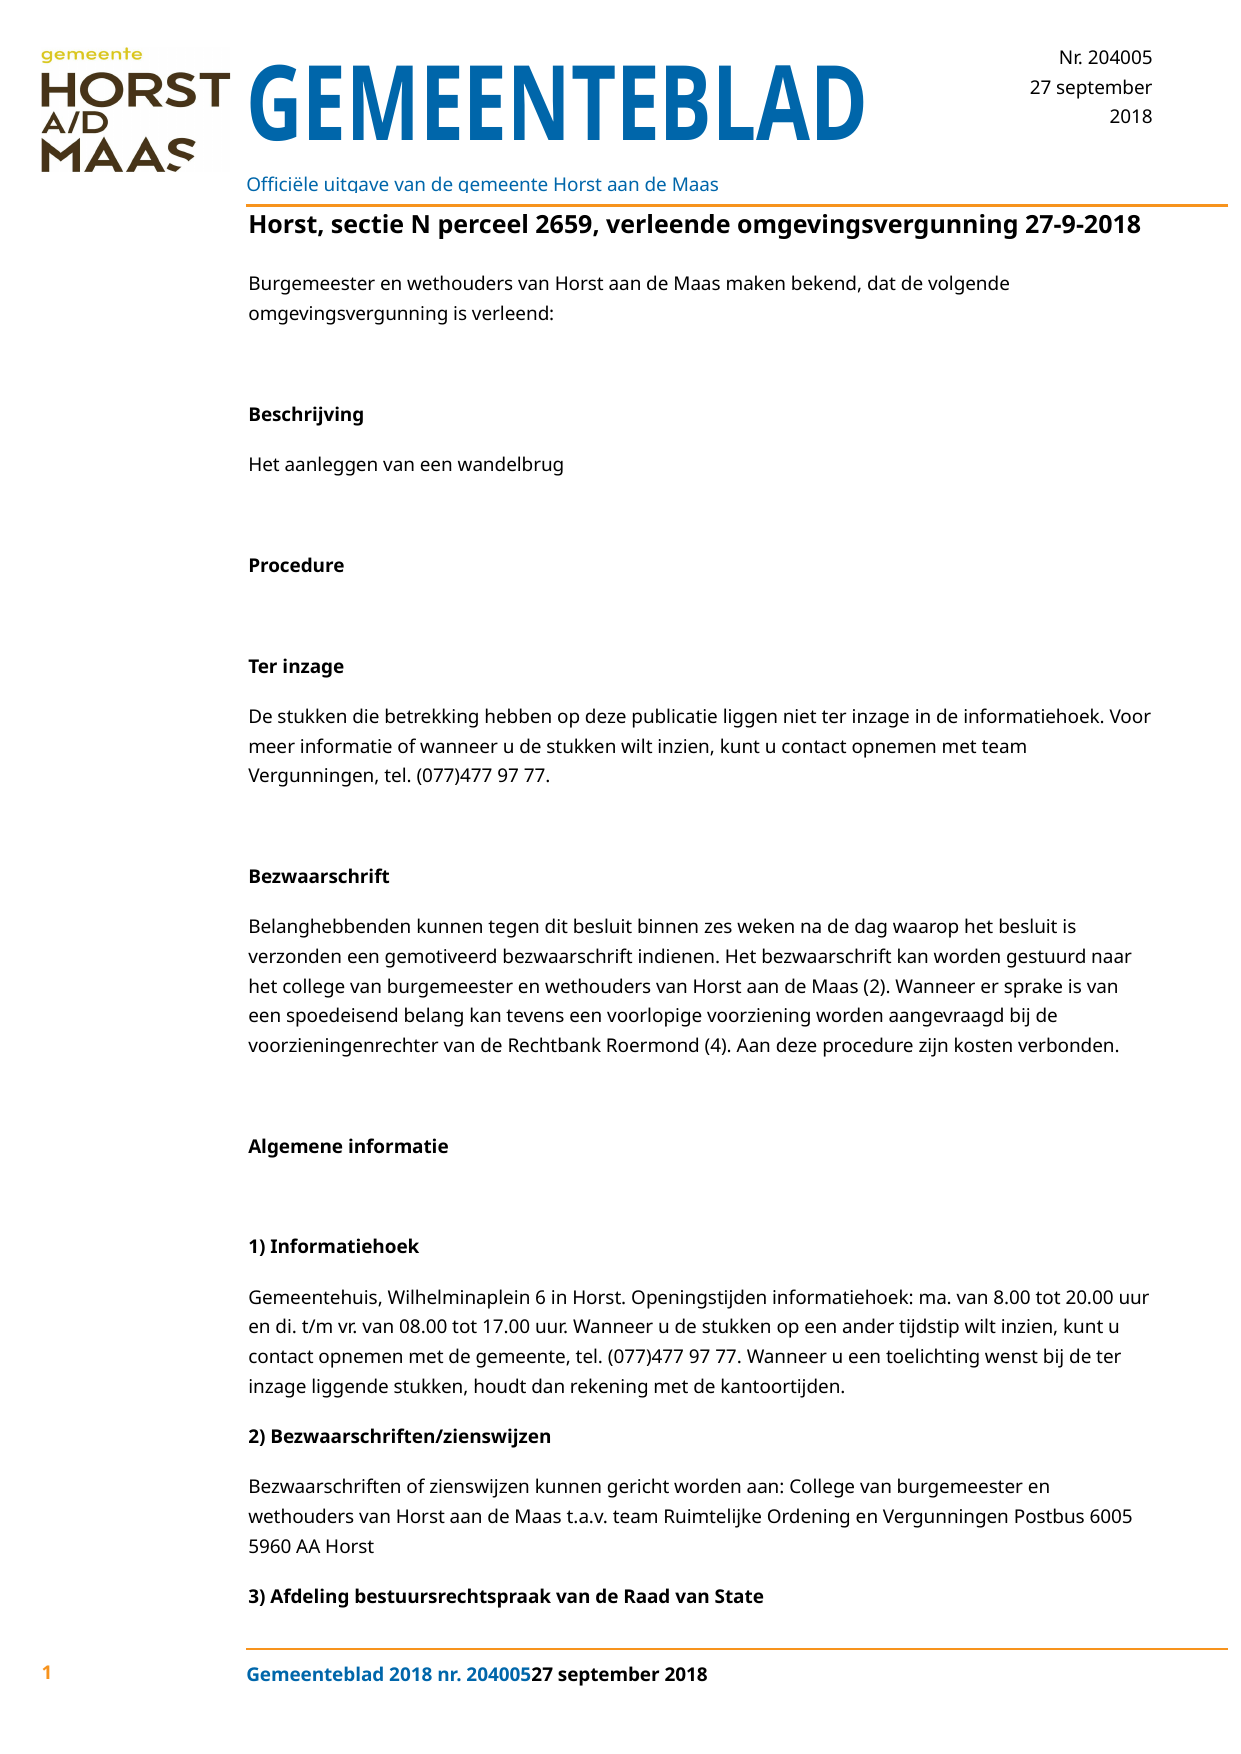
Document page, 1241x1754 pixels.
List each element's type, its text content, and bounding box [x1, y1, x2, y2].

text Het aanleggen van een wandelbrug [248, 451, 1152, 477]
text Beschrijving [248, 401, 1152, 426]
text Gemeentehuis, Wilhelminaplein 6 in Horst. Openingstijden informatiehoek: ma. van 8.00 tot 20.00 uur en di. t/m vr. van 08.00 tot 17.00 uur. Wanneer u de stukken op een ander tijdstip wilt inzien, kunt u contact opnemen met de gemeente, tel. (077)477 97 77. Wanneer u een toelichting wenst bij de ter inzage liggende stukken, houdt dan rekening met de kantoortijden. [248, 1284, 1152, 1398]
text 3) Afdeling bestuursrechtspraak van de Raad van State [248, 1583, 1152, 1609]
text Algemene informatie [248, 1133, 1152, 1158]
text Ter inzage [248, 653, 1152, 678]
text 2) Bezwaarschriften/zienswijzen [248, 1423, 1152, 1449]
picture [41, 47, 231, 172]
text Belanghebbenden kunnen tegen dit besluit binnen zes weken na de dag waarop het besluit is verzonden een gemotiveerd bezwaarschrift indienen. Het bezwaarschrift kan worden gestuurd naar het college van burgemeester en wethouders van Horst aan de Maas (2). Wanneer er sprake is van een spoedeisend belang kan tevens een voorlopige voorziening worden aangevraagd bij de voorzieningenrechter van de Rechtbank Roermond (4). Aan deze procedure zijn kosten verbonden. [248, 914, 1152, 1058]
text Procedure [248, 552, 1152, 578]
text 1) Informatiehoek [248, 1234, 1152, 1259]
text Bezwaarschriften of zienswijzen kunnen gericht worden aan: College van burgemeester en wethouders van Horst aan de Maas t.a.v. team Ruimtelijke Ordening en Vergunningen Postbus 6005 5960 AA Horst [248, 1474, 1152, 1558]
text Horst, sectie N perceel 2659, verleende omgevingsvergunning 27-9-2018 [248, 207, 1152, 241]
text De stukken die betrekking hebben op deze publicatie liggen niet ter inzage in de informatiehoek. Voor meer informatie of wanneer u de stukken wilt inzien, kunt u contact opnemen met team Vergunningen, tel. (077)477 97 77. [248, 703, 1152, 788]
text Bezwaarschrift [248, 863, 1152, 889]
text Burgemeester en wethouders van Horst aan de Maas maken bekend, dat de volgende omgevingsvergunning is verleend: [248, 270, 1152, 326]
